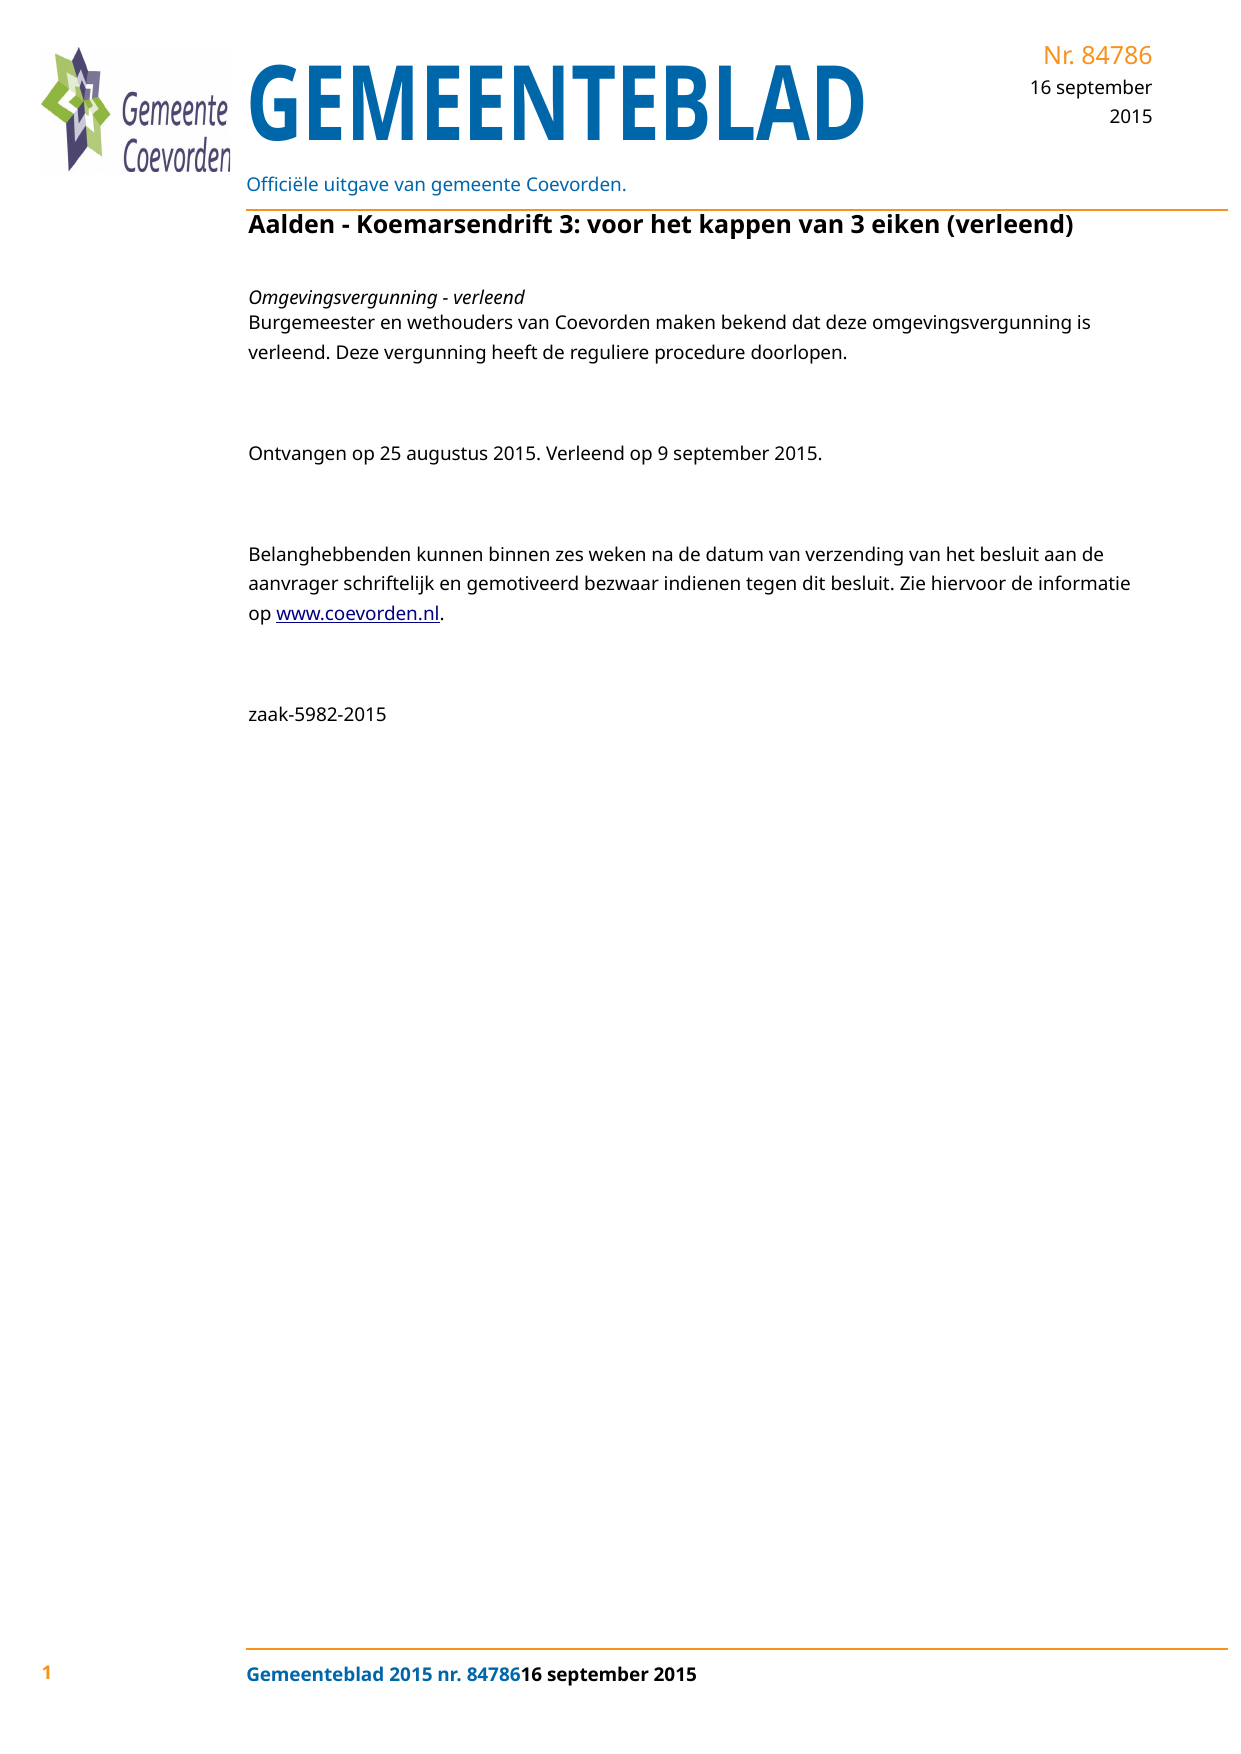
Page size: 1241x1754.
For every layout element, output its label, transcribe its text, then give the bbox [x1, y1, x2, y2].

text Burgemeester en wethouders van Coevorden maken bekend dat deze omgevingsvergunning is verleend. Deze vergunning heeft de reguliere procedure doorlopen. [248, 309, 1152, 365]
text zaak-5982-2015 [248, 701, 1152, 727]
text Omgevingsvergunning - verleend [248, 284, 1152, 309]
picture [41, 47, 231, 172]
text Ontvangen op 25 augustus 2015. Verleend op 9 september 2015. [248, 440, 1152, 466]
text Belanghebbenden kunnen binnen zes weken na de datum van verzending van het besluit aan de aanvrager schriftelijk en gemotiveerd bezwaar indienen tegen dit besluit. Zie hiervoor de informatie op www.coevorden.nl. [248, 541, 1152, 626]
text Aalden - Koemarsendrift 3: voor het kappen van 3 eiken (verleend) [248, 211, 1152, 241]
